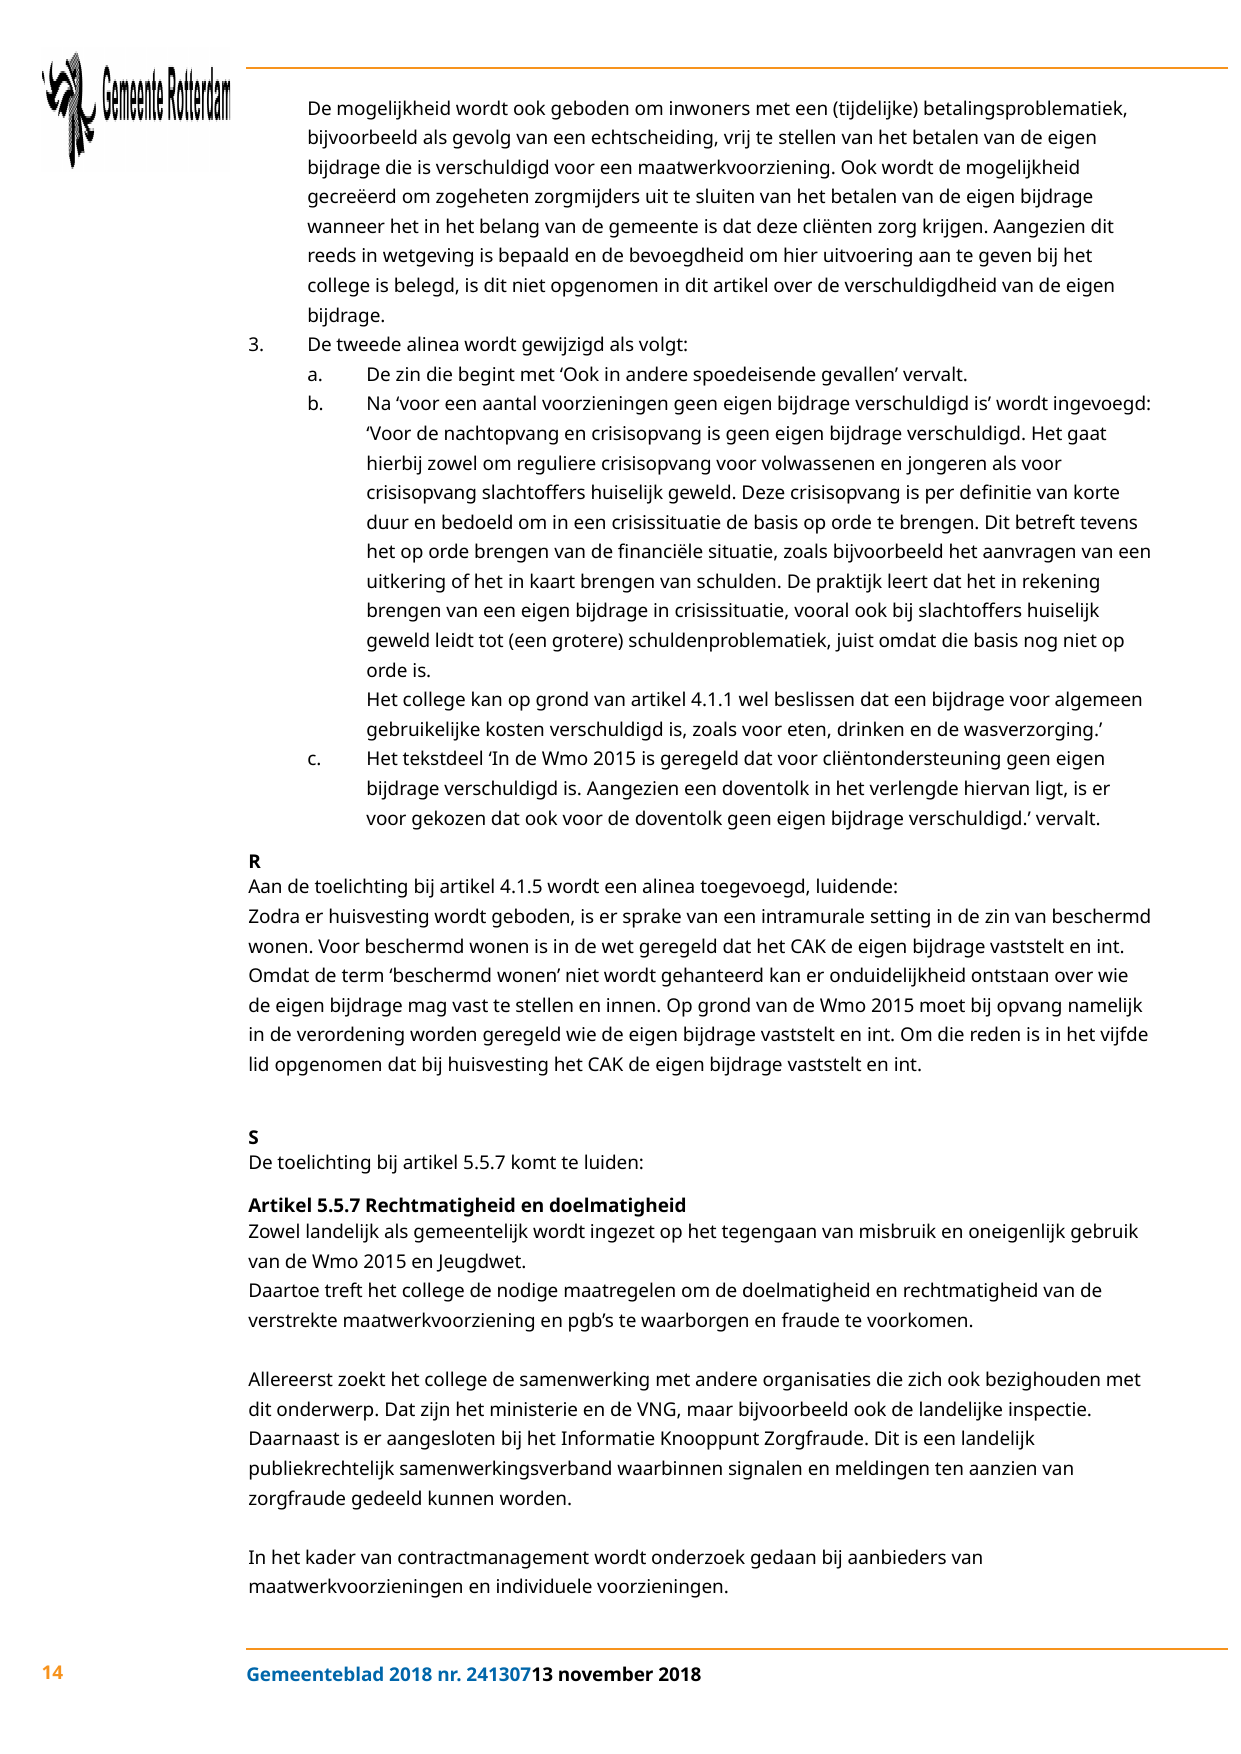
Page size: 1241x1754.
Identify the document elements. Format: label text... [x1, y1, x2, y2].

list De tweede alinea wordt gewijzigd als volgt: [248, 331, 1152, 357]
text Zodra er huisvesting wordt geboden, is er sprake van een intramurale setting in de zin van beschermd wonen. Voor beschermd wonen is in de wet geregeld dat het CAK de eigen bijdrage vaststelt en int. Omdat de term ‘beschermd wonen’ niet wordt gehanteerd kan er onduidelijkheid ontstaan over wie de eigen bijdrage mag vast te stellen en innen. Op grond van de Wmo 2015 moet bij opvang namelijk in de verordening worden geregeld wie de eigen bijdrage vaststelt en int. Om die reden is in het vijfde lid opgenomen dat bij huisvesting het CAK de eigen bijdrage vaststelt en int. [248, 903, 1152, 1077]
picture [41, 47, 231, 172]
list Het college kan op grond van artikel 4.1.1 wel beslissen dat een bijdrage voor algemeen gebruikelijke kosten verschuldigd is, zoals voor eten, drinken en de wasverzorging.’ [307, 686, 1152, 742]
text In het kader van contractmanagement wordt onderzoek gedaan bij aanbieders van maatwerkvoorzieningen en individuele voorzieningen. [248, 1544, 1152, 1599]
text Zowel landelijk als gemeentelijk wordt ingezet op het tegengaan van misbruik en oneigenlijk gebruik van de Wmo 2015 en Jeugdwet. [248, 1218, 1152, 1274]
text Artikel 5.5.7 Rechtmatigheid en doelmatigheid [248, 1193, 1152, 1218]
list De zin die begint met ‘Ook in andere spoedeisende gevallen’ vervalt. [307, 361, 1152, 387]
list De mogelijkheid wordt ook geboden om inwoners met een (tijdelijke) betalingsproblematiek, bijvoorbeeld als gevolg van een echtscheiding, vrij te stellen van het betalen van de eigen bijdrage die is verschuldigd voor een maatwerkvoorziening. Ook wordt de mogelijkheid gecreëerd om zogeheten zorgmijders uit te sluiten van het betalen van de eigen bijdrage wanneer het in het belang van de gemeente is dat deze cliënten zorg krijgen. Aangezien dit reeds in wetgeving is bepaald en de bevoegdheid om hier uitvoering aan te geven bij het college is belegd, is dit niet opgenomen in dit artikel over de verschuldigdheid van de eigen bijdrage. [248, 95, 1152, 328]
text R [248, 848, 1152, 874]
text Allereerst zoekt het college de samenwerking met andere organisaties die zich ook bezighouden met dit onderwerp. Dat zijn het ministerie en de VNG, maar bijvoorbeeld ook de landelijke inspectie. Daarnaast is er aangesloten bij het Informatie Knooppunt Zorgfraude. Dit is een landelijk publiekrechtelijk samenwerkingsverband waarbinnen signalen en meldingen ten aanzien van zorgfraude gedeeld kunnen worden. [248, 1366, 1152, 1510]
text S [248, 1124, 1152, 1149]
text Aan de toelichting bij artikel 4.1.5 wordt een alinea toegevoegd, luidende: [248, 874, 1152, 899]
list Het tekstdeel ‘In de Wmo 2015 is geregeld dat voor cliëntondersteuning geen eigen bijdrage verschuldigd is. Aangezien een doventolk in het verlengde hiervan ligt, is er voor gekozen dat ook voor de doventolk geen eigen bijdrage verschuldigd.’ vervalt. [307, 746, 1152, 831]
list Na ‘voor een aantal voorzieningen geen eigen bijdrage verschuldigd is’ wordt ingevoegd: ‘Voor de nachtopvang en crisisopvang is geen eigen bijdrage verschuldigd. Het gaat hierbij zowel om reguliere crisisopvang voor volwassenen en jongeren als voor crisisopvang slachtoffers huiselijk geweld. Deze crisisopvang is per definitie van korte duur en bedoeld om in een crisissituatie de basis op orde te brengen. Dit betreft tevens het op orde brengen van de financiële situatie, zoals bijvoorbeeld het aanvragen van een uitkering of het in kaart brengen van schulden. De praktijk leert dat het in rekening brengen van een eigen bijdrage in crisissituatie, vooral ook bij slachtoffers huiselijk geweld leidt tot (een grotere) schuldenproblematiek, juist omdat die basis nog niet op orde is. [307, 391, 1152, 683]
text De toelichting bij artikel 5.5.7 komt te luiden: [248, 1149, 1152, 1175]
text Daartoe treft het college de nodige maatregelen om de doelmatigheid en rechtmatigheid van de verstrekte maatwerkvoorziening en pgb’s te waarborgen en fraude te voorkomen. [248, 1278, 1152, 1333]
